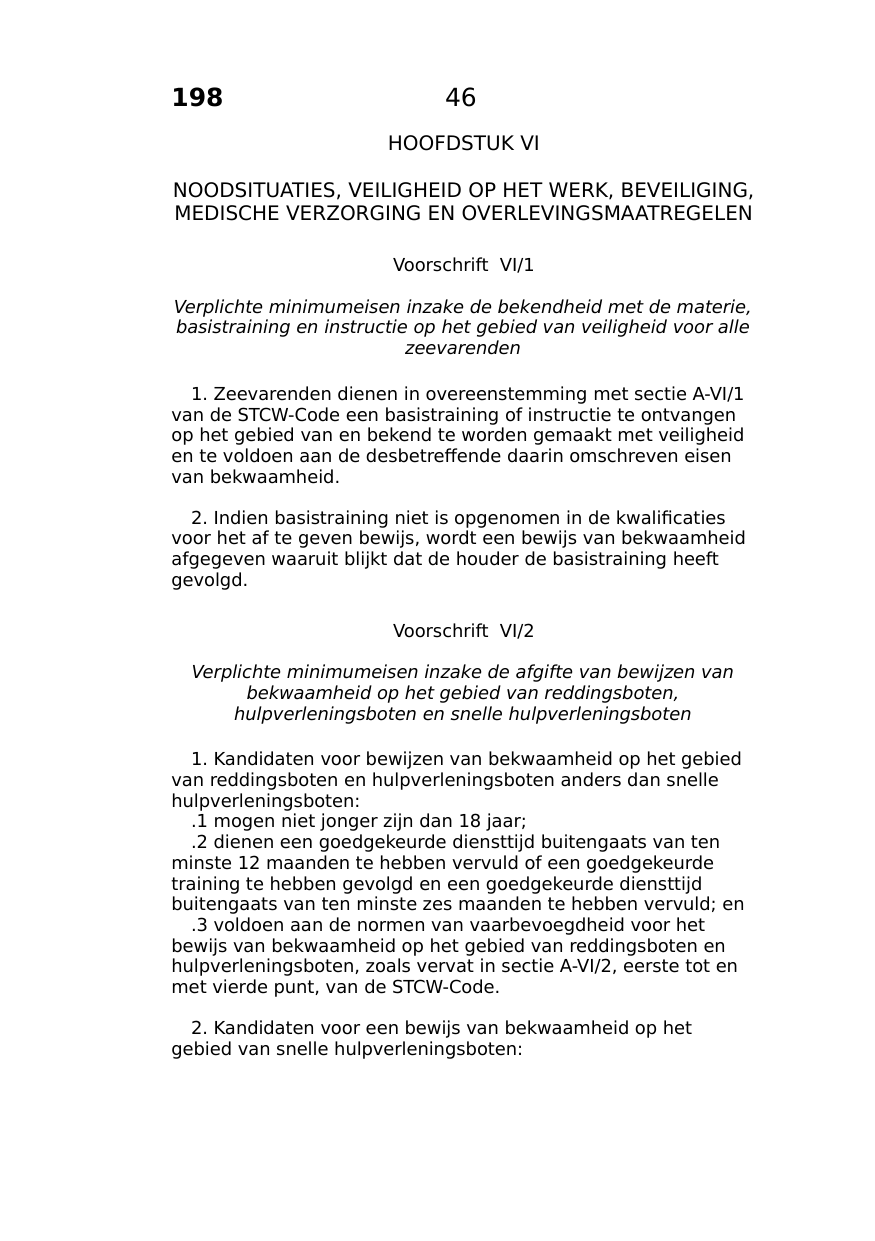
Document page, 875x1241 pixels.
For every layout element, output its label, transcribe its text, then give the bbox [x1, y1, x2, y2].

text 2. Kandidaten voor een bewijs van bekwaamheid op het gebied van snelle hulpverleningsboten: [171, 1018, 756, 1059]
subtitle HOOFDSTUK VI NOODSITUATIES, VEILIGHEID OP HET WERK, BEVEILIGING, MEDISCHE VERZORGING EN OVERLEVINGSMAATREGELEN [171, 132, 756, 225]
text 1. Zeevarenden dienen in overeenstemming met sectie A-VI/1 van de STCW-Code een basistraining of instructie te ontvangen op het gebied van en bekend te worden gemaakt met veiligheid en te voldoen aan de desbetreffende daarin omschreven eisen van bekwaamheid. [171, 384, 756, 487]
text .1 mogen niet jonger zijn dan 18 jaar; [171, 811, 756, 832]
text .3 voldoen aan de normen van vaarbevoegdheid voor het bewijs van bekwaamheid op het gebied van reddingsboten en hulpverleningsboten, zoals vervat in sectie A-VI/2, eerste tot en met vierde punt, van de STCW-Code. [171, 915, 756, 998]
text .2 dienen een goedgekeurde diensttijd buitengaats van ten minste 12 maanden te hebben vervuld of een goedgekeurde training te hebben gevolgd en een goedgekeurde diensttijd buitengaats van ten minste zes maanden te hebben vervuld; en [171, 832, 756, 915]
subtitle Voorschrift VI/1 Verplichte minimumeisen inzake de bekendheid met de materie, basistraining en instructie op het gebied van veiligheid voor alle zeevarenden [171, 255, 756, 359]
subtitle Voorschrift VI/2 Verplichte minimumeisen inzake de afgifte van bewijzen van bekwaamheid op het gebied van reddingsboten, hulpverleningsboten en snelle hulpverleningsboten [171, 620, 756, 724]
text 1. Kandidaten voor bewijzen van bekwaamheid op het gebied van reddingsboten en hulpverleningsboten anders dan snelle hulpverleningsboten: [171, 749, 756, 811]
text 2. Indien basistraining niet is opgenomen in de kwalificaties voor het af te geven bewijs, wordt een bewijs van bekwaamheid afgegeven waaruit blijkt dat de houder de basistraining heeft gevolgd. [171, 507, 756, 590]
